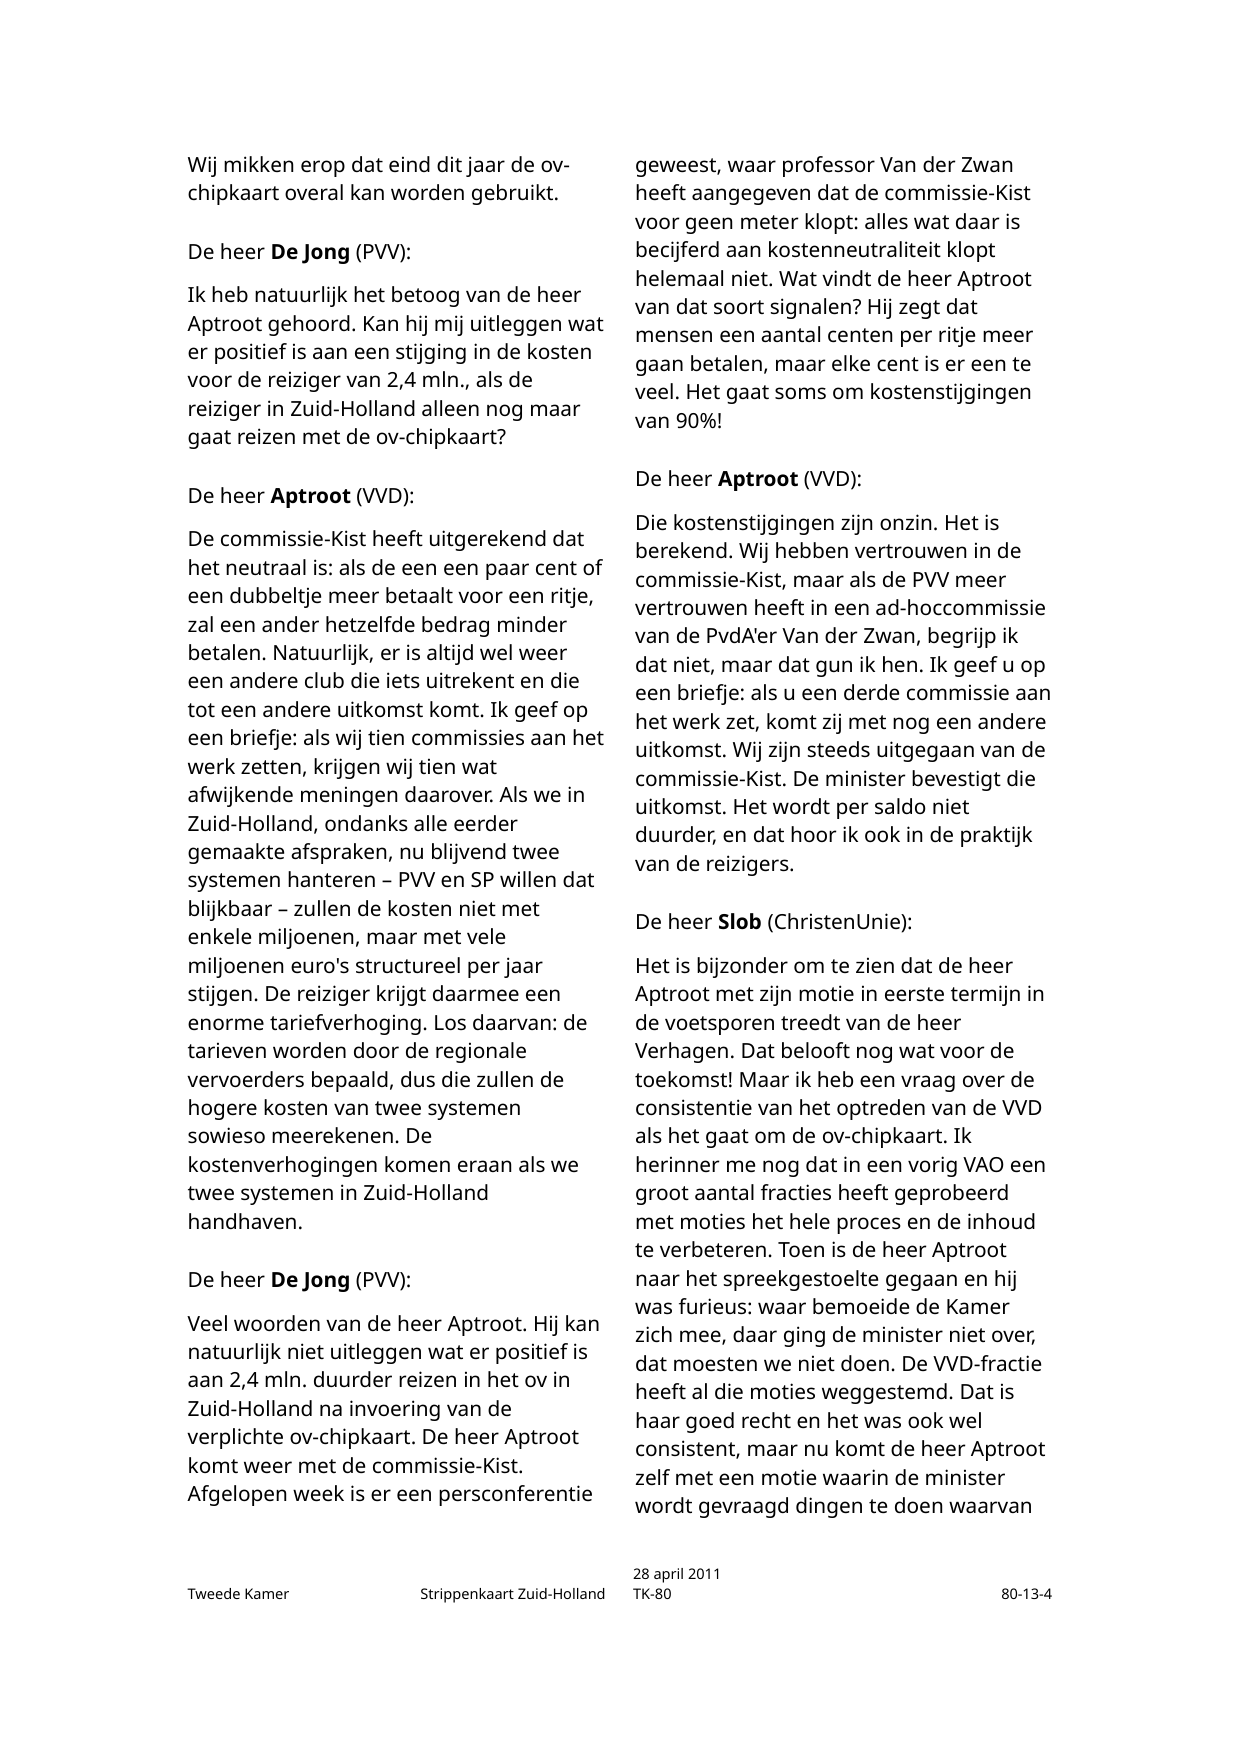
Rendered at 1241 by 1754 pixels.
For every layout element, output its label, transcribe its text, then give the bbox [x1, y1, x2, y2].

text De commissie-Kist heeft uitgerekend dat het neutraal is: als de een een paar cent of een dubbeltje meer betaalt voor een ritje, zal een ander hetzelfde bedrag minder betalen. Natuurlijk, er is altijd wel weer een andere club die iets uitrekent en die tot een andere uitkomst komt. Ik geef op een briefje: als wij tien commissies aan het werk zetten, krijgen wij tien wat afwijkende meningen daarover. Als we in Zuid-Holland, ondanks alle eerder gemaakte afspraken, nu blijvend twee systemen hanteren – PVV en SP willen dat blijkbaar – zullen de kosten niet met enkele miljoenen, maar met vele miljoenen euro's structureel per jaar stijgen. De reiziger krijgt daarmee een enorme tariefverhoging. Los daarvan: de tarieven worden door de regionale vervoerders bepaald, dus die zullen de hogere kosten van twee systemen sowieso meerekenen. De kostenverhogingen komen eraan als we twee systemen in Zuid-Holland handhaven. [187, 524, 605, 1235]
text De heer Aptroot (VVD): [635, 464, 1053, 493]
text De heer De Jong (PVV): [187, 237, 605, 265]
text Ik heb natuurlijk het betoog van de heer Aptroot gehoord. Kan hij mij uitleggen wat er positief is aan een stijging in de kosten voor de reiziger van 2,4 mln., als de reiziger in Zuid-Holland alleen nog maar gaat reizen met de ov-chipkaart? [187, 280, 605, 451]
text geweest, waar professor Van der Zwan heeft aangegeven dat de commissie-Kist voor geen meter klopt: alles wat daar is becijferd aan kostenneutraliteit klopt helemaal niet. Wat vindt de heer Aptroot van dat soort signalen? Hij zegt dat mensen een aantal centen per ritje meer gaan betalen, maar elke cent is er een te veel. Het gaat soms om kostenstijgingen van 90%! [635, 150, 1053, 434]
text Die kostenstijgingen zijn onzin. Het is berekend. Wij hebben vertrouwen in de commissie-Kist, maar als de PVV meer vertrouwen heeft in een ad-hoccommissie van de PvdA'er Van der Zwan, begrijp ik dat niet, maar dat gun ik hen. Ik geef u op een briefje: als u een derde commissie aan het werk zet, komt zij met nog een andere uitkomst. Wij zijn steeds uitgegaan van de commissie-Kist. De minister bevestigt die uitkomst. Het wordt per saldo niet duurder, en dat hoor ik ook in de praktijk van de reizigers. [635, 508, 1053, 877]
text Het is bijzonder om te zien dat de heer Aptroot met zijn motie in eerste termijn in de voetsporen treedt van de heer Verhagen. Dat belooft nog wat voor de toekomst! Maar ik heb een vraag over de consistentie van het optreden van de VVD als het gaat om de ov-chipkaart. Ik herinner me nog dat in een vorig VAO een groot aantal fracties heeft geprobeerd met moties het hele proces en de inhoud te verbeteren. Toen is de heer Aptroot naar het spreekgestoelte gegaan en hij was furieus: waar bemoeide de Kamer zich mee, daar ging de minister niet over, dat moesten we niet doen. De VVD-fractie heeft al die moties weggestemd. Dat is haar goed recht en het was ook wel consistent, maar nu komt de heer Aptroot zelf met een motie waarin de minister wordt gevraagd dingen te doen waarvan [635, 951, 1053, 1520]
text De heer De Jong (PVV): [187, 1265, 605, 1294]
text Veel woorden van de heer Aptroot. Hij kan natuurlijk niet uitleggen wat er positief is aan 2,4 mln. duurder reizen in het ov in Zuid-Holland na invoering van de verplichte ov-chipkaart. De heer Aptroot komt weer met de commissie-Kist. Afgelopen week is er een persconferentie [187, 1309, 605, 1508]
text Wij mikken erop dat eind dit jaar de ov-chipkaart overal kan worden gebruikt. [187, 150, 605, 207]
text De heer Slob (ChristenUnie): [635, 907, 1053, 936]
text De heer Aptroot (VVD): [187, 481, 605, 509]
